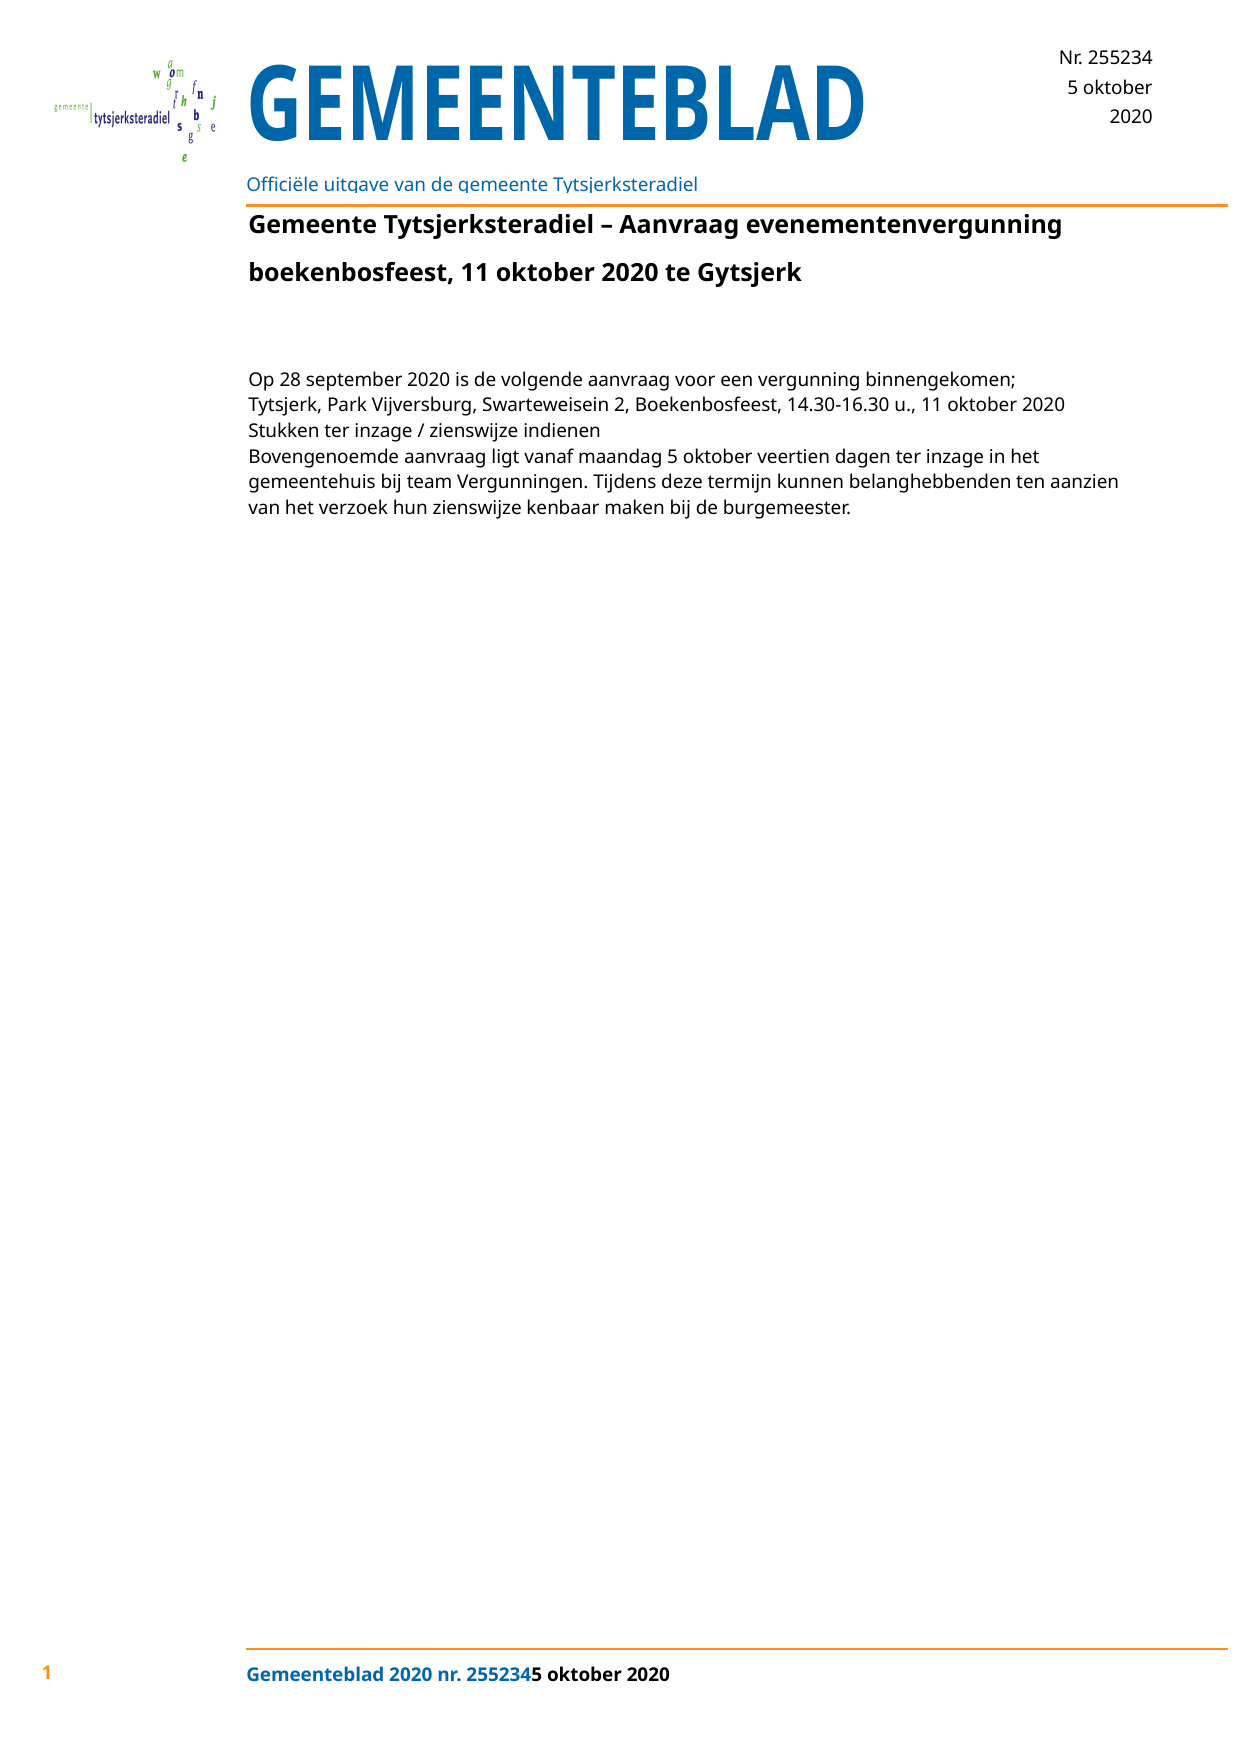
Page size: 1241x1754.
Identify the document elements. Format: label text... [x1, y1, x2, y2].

text Gemeente Tytsjerksteradiel – Aanvraag evenementenvergunning boekenbosfeest, 11 oktober 2020 te Gytsjerk [248, 207, 1152, 288]
text Tytsjerk, Park Vijversburg, Swarteweisein 2, Boekenbosfeest, 14.30-16.30 u., 11 oktober 2020 [248, 391, 1152, 417]
text Op 28 september 2020 is de volgende aanvraag voor een vergunning binnengekomen; [248, 366, 1152, 391]
text Stukken ter inzage / zienswijze indienen [248, 417, 1152, 443]
picture [41, 47, 231, 172]
text Bovengenoemde aanvraag ligt vanaf maandag 5 oktober veertien dagen ter inzage in het gemeentehuis bij team Vergunningen. Tijdens deze termijn kunnen belanghebbenden ten aanzien van het verzoek hun zienswijze kenbaar maken bij de burgemeester. [248, 443, 1152, 520]
